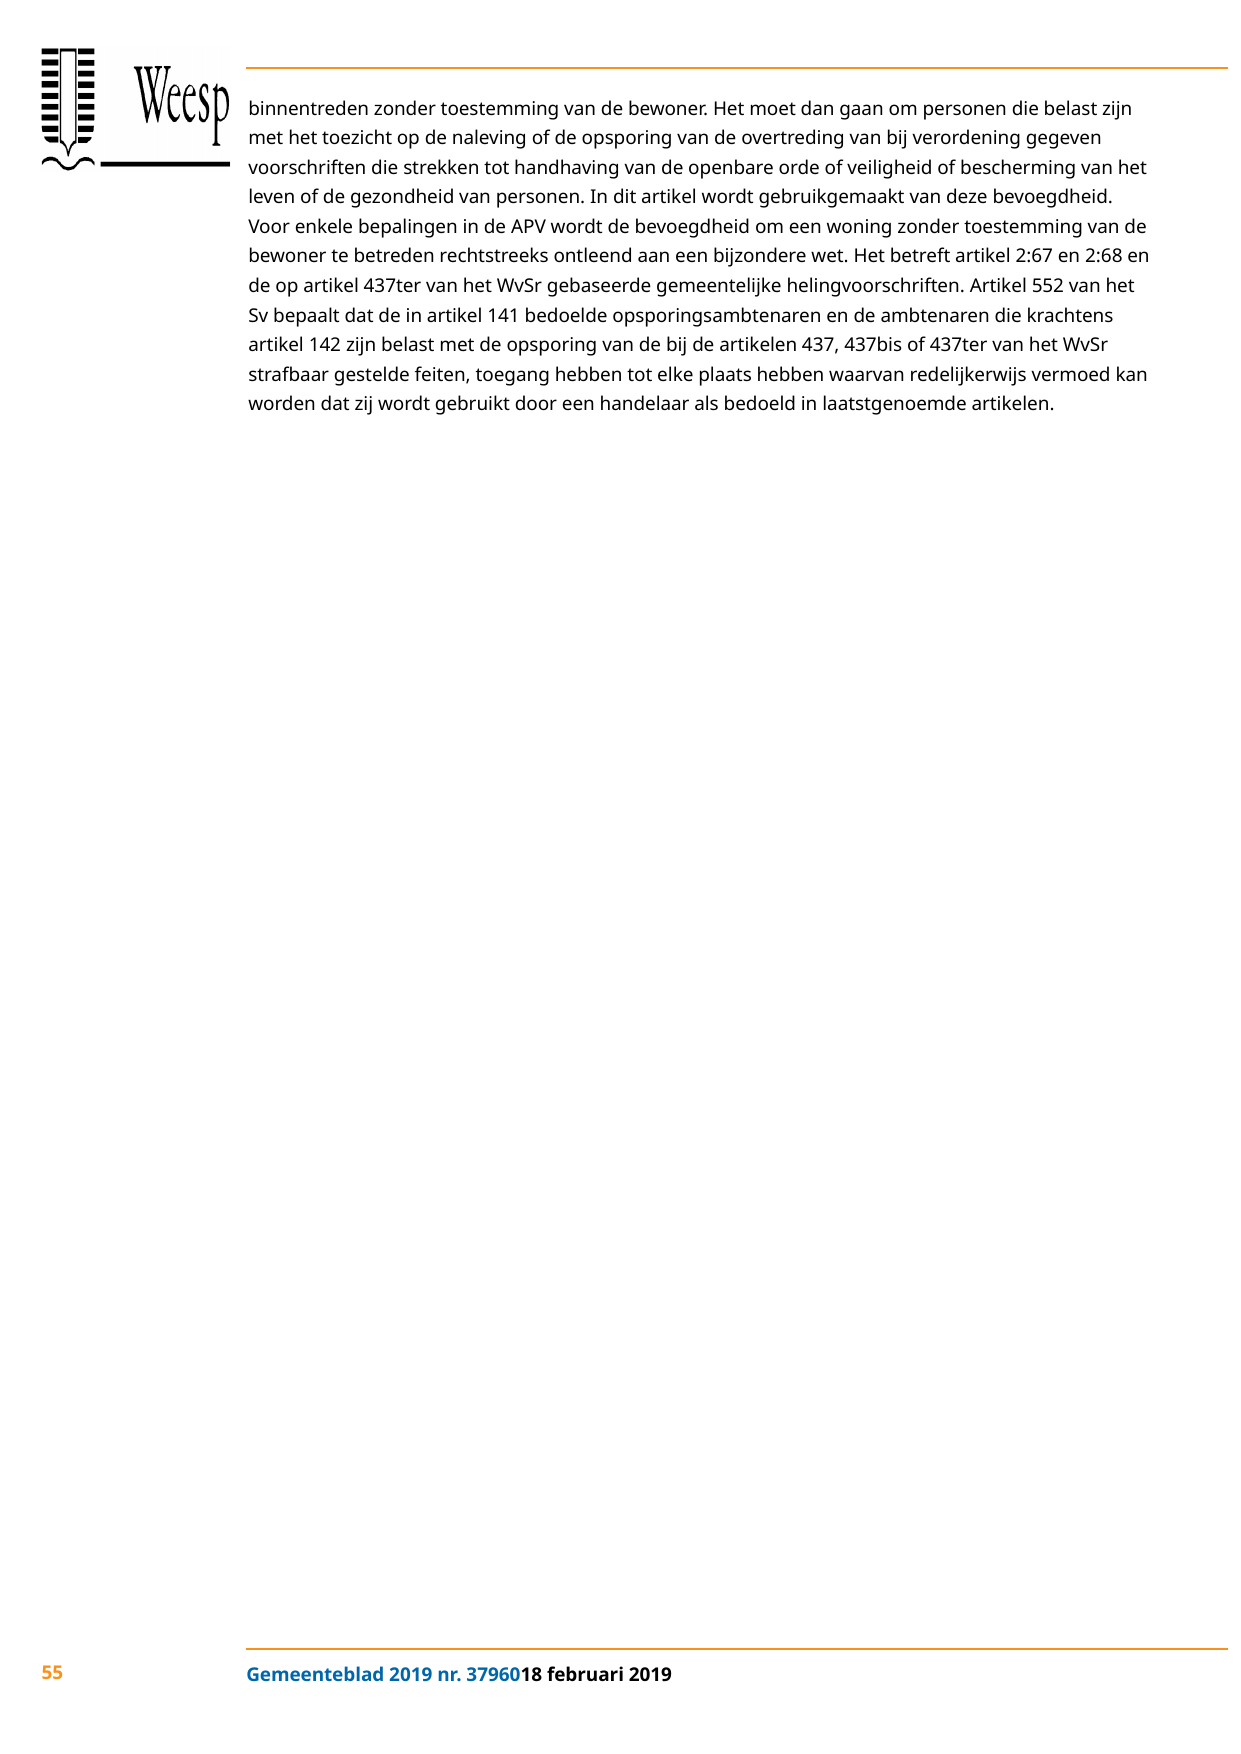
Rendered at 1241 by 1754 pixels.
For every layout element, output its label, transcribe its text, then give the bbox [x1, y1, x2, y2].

picture [41, 47, 231, 172]
text binnentreden zonder toestemming van de bewoner. Het moet dan gaan om personen die belast zijn met het toezicht op de naleving of de opsporing van de overtreding van bij verordening gegeven voorschriften die strekken tot handhaving van de openbare orde of veiligheid of bescherming van het leven of de gezondheid van personen. In dit artikel wordt gebruikgemaakt van deze bevoegdheid. [248, 95, 1152, 209]
text Voor enkele bepalingen in de APV wordt de bevoegdheid om een woning zonder toestemming van de bewoner te betreden rechtstreeks ontleend aan een bijzondere wet. Het betreft artikel 2:67 en 2:68 en de op artikel 437ter van het WvSr gebaseerde gemeentelijke helingvoorschriften. Artikel 552 van het Sv bepaalt dat de in artikel 141 bedoelde opsporingsambtenaren en de ambtenaren die krachtens artikel 142 zijn belast met de opsporing van de bij de artikelen 437, 437bis of 437ter van het WvSr strafbaar gestelde feiten, toegang hebben tot elke plaats hebben waarvan redelijkerwijs vermoed kan worden dat zij wordt gebruikt door een handelaar als bedoeld in laatstgenoemde artikelen. [248, 213, 1152, 416]
